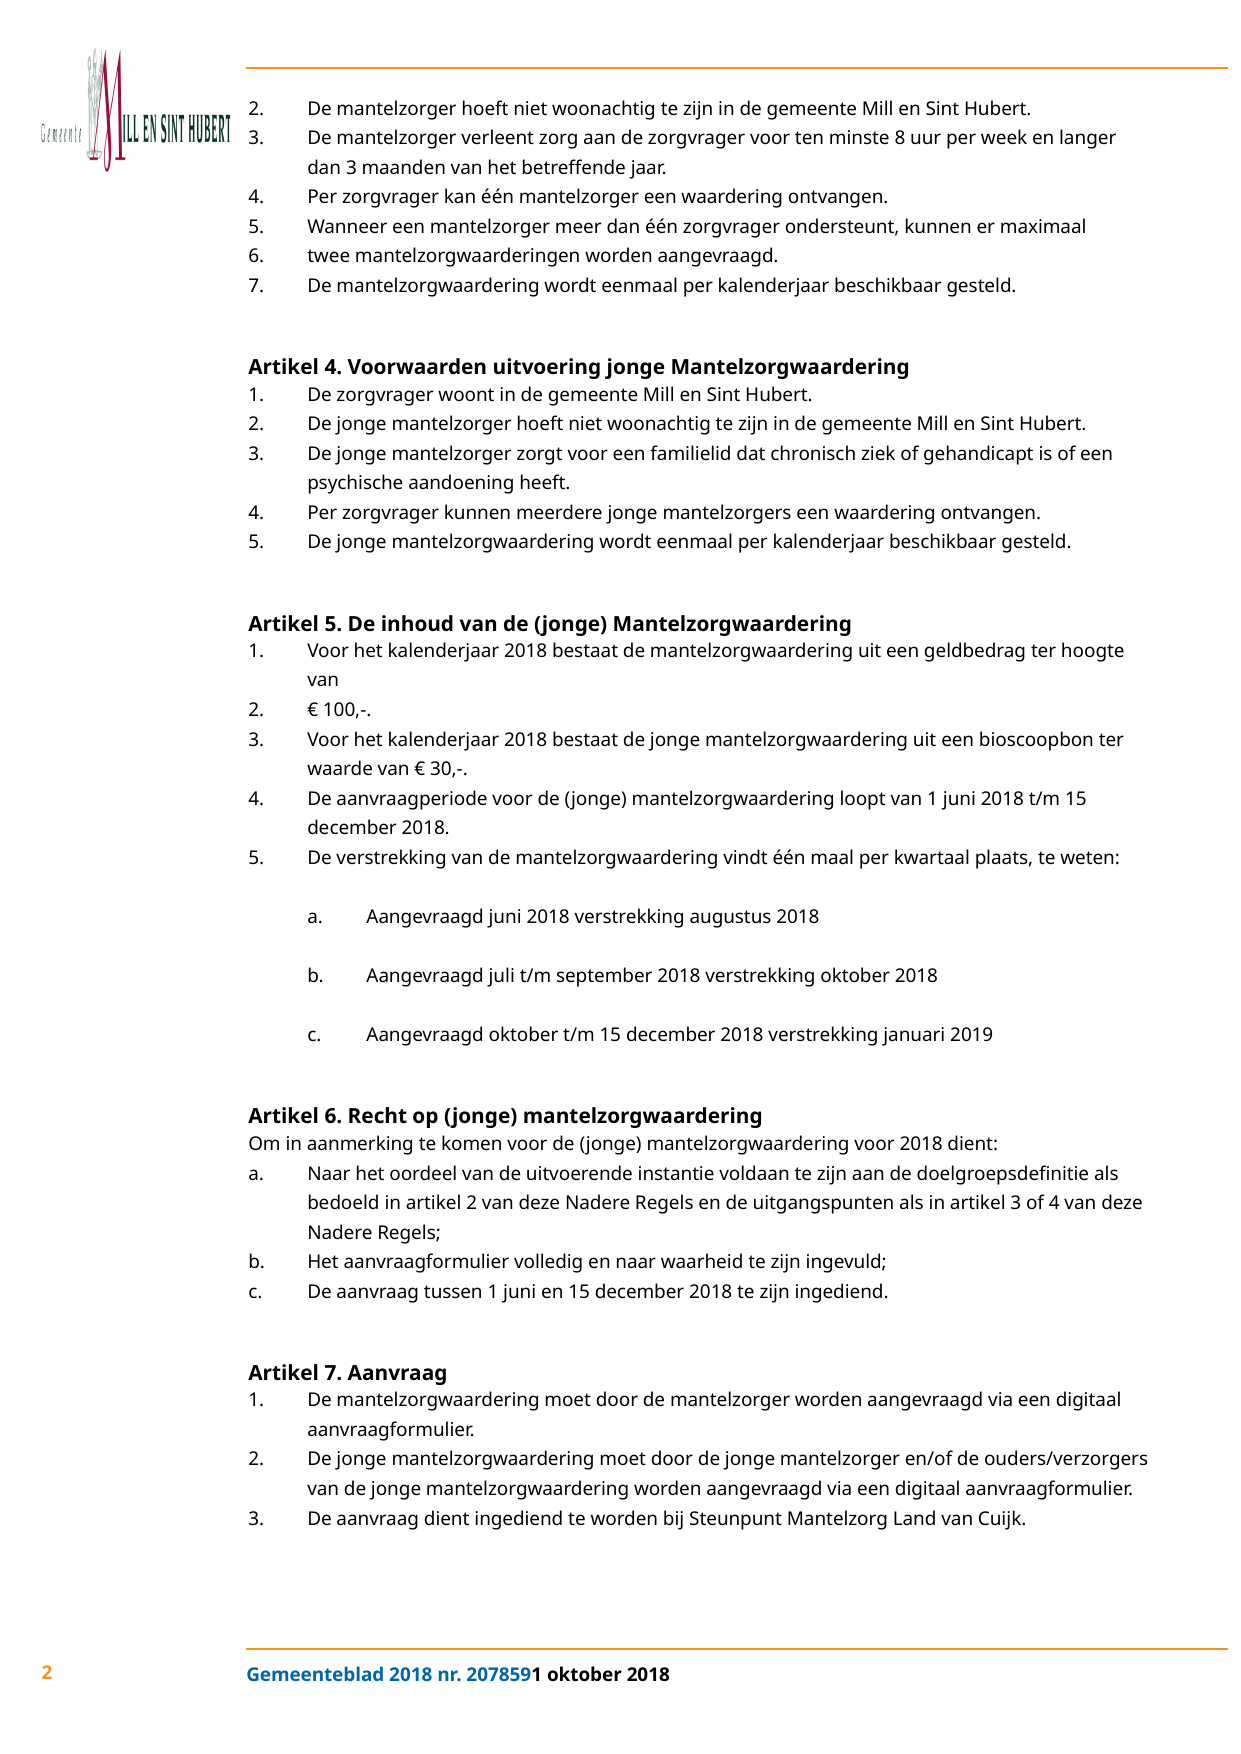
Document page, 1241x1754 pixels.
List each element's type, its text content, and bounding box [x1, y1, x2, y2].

text Artikel 7. Aanvraag [248, 1358, 1152, 1386]
list De jonge mantelzorger zorgt voor een familielid dat chronisch ziek of gehandicapt is of een psychische aandoening heeft. [248, 440, 1152, 495]
list De mantelzorger verleent zorg aan de zorgvrager voor ten minste 8 uur per week en langer dan 3 maanden van het betreffende jaar. [248, 124, 1152, 180]
list € 100,-. [248, 696, 1152, 722]
list Naar het oordeel van de uitvoerende instantie voldaan te zijn aan de doelgroepsdefinitie als bedoeld in artikel 2 van deze Nadere Regels en de uitgangspunten als in artikel 3 of 4 van deze Nadere Regels; [248, 1160, 1152, 1244]
list De aanvraag tussen 1 juni en 15 december 2018 te zijn ingediend. [248, 1278, 1152, 1304]
list De zorgvrager woont in de gemeente Mill en Sint Hubert. [248, 381, 1152, 406]
list De verstrekking van de mantelzorgwaardering vindt één maal per kwartaal plaats, te weten: [248, 844, 1152, 870]
list Voor het kalenderjaar 2018 bestaat de mantelzorgwaardering uit een geldbedrag ter hoogte van [248, 637, 1152, 692]
list Aangevraagd juli t/m september 2018 verstrekking oktober 2018 [307, 962, 1152, 988]
list twee mantelzorgwaarderingen worden aangevraagd. [248, 243, 1152, 268]
list De aanvraag dient ingediend te worden bij Steunpunt Mantelzorg Land van Cuijk. [248, 1505, 1152, 1531]
list De mantelzorger hoeft niet woonachtig te zijn in de gemeente Mill en Sint Hubert. [248, 95, 1152, 121]
list De jonge mantelzorgwaardering wordt eenmaal per kalenderjaar beschikbaar gesteld. [248, 529, 1152, 554]
text Om in aanmerking te komen voor de (jonge) mantelzorgwaardering voor 2018 dient: [248, 1130, 1152, 1156]
picture [41, 47, 231, 172]
list Voor het kalenderjaar 2018 bestaat de jonge mantelzorgwaardering uit een bioscoopbon ter waarde van € 30,-. [248, 726, 1152, 781]
list De aanvraagperiode voor de (jonge) mantelzorgwaardering loopt van 1 juni 2018 t/m 15 december 2018. [248, 785, 1152, 840]
list Aangevraagd oktober t/m 15 december 2018 verstrekking januari 2019 [307, 1022, 1152, 1047]
list De mantelzorgwaardering wordt eenmaal per kalenderjaar beschikbaar gesteld. [248, 272, 1152, 298]
list Wanneer een mantelzorger meer dan één zorgvrager ondersteunt, kunnen er maximaal [248, 213, 1152, 239]
text Artikel 6. Recht op (jonge) mantelzorgwaardering [248, 1102, 1152, 1130]
list De mantelzorgwaardering moet door de mantelzorger worden aangevraagd via een digitaal aanvraagformulier. [248, 1386, 1152, 1442]
list Per zorgvrager kan één mantelzorger een waardering ontvangen. [248, 183, 1152, 209]
text Artikel 4. Voorwaarden uitvoering jonge Mantelzorgwaardering [248, 352, 1152, 381]
list Per zorgvrager kunnen meerdere jonge mantelzorgers een waardering ontvangen. [248, 499, 1152, 525]
text Artikel 5. De inhoud van de (jonge) Mantelzorgwaardering [248, 609, 1152, 637]
list Aangevraagd juni 2018 verstrekking augustus 2018 [307, 903, 1152, 929]
list De jonge mantelzorger hoeft niet woonachtig te zijn in de gemeente Mill en Sint Hubert. [248, 410, 1152, 436]
list Het aanvraagformulier volledig en naar waarheid te zijn ingevuld; [248, 1248, 1152, 1274]
list De jonge mantelzorgwaardering moet door de jonge mantelzorger en/of de ouders/verzorgers van de jonge mantelzorgwaardering worden aangevraagd via een digitaal aanvraagformulier. [248, 1446, 1152, 1501]
